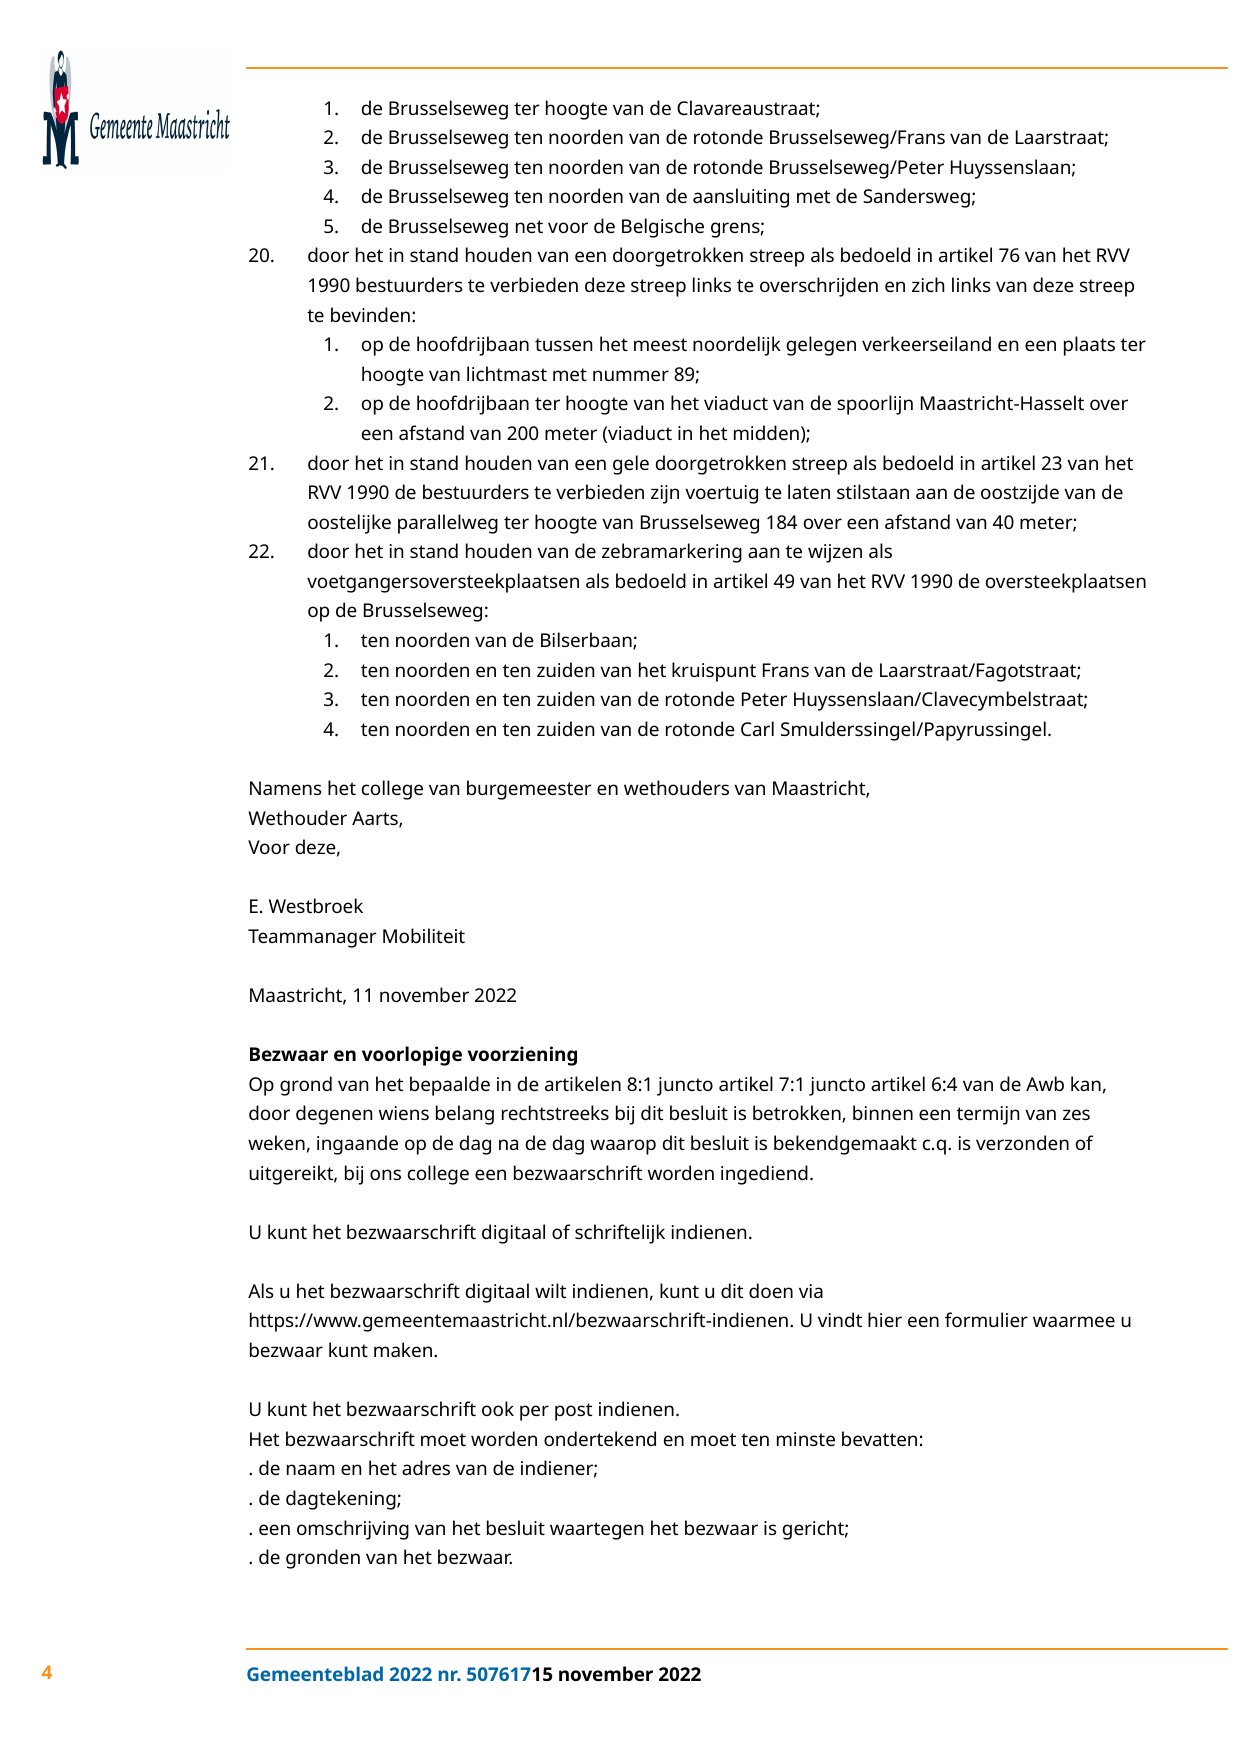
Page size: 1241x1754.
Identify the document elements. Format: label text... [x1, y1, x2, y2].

list op de hoofdrijbaan ter hoogte van het viaduct van de spoorlijn Maastricht-Hasselt over een afstand van 200 meter (viaduct in het midden); [323, 391, 1152, 446]
list de Brusselseweg ten noorden van de rotonde Brusselseweg/Frans van de Laarstraat; [323, 124, 1152, 150]
picture [41, 47, 231, 172]
text U kunt het bezwaarschrift ook per post indienen. [248, 1396, 1152, 1422]
text Bezwaar en voorlopige voorziening [248, 1041, 1152, 1067]
list de Brusselseweg net voor de Belgische grens; [323, 213, 1152, 239]
text U kunt het bezwaarschrift digitaal of schriftelijk indienen. [248, 1219, 1152, 1245]
text Als u het bezwaarschrift digitaal wilt indienen, kunt u dit doen via https://www.gemeentemaastricht.nl/bezwaarschrift-indienen. U vindt hier een formulier waarmee u bezwaar kunt maken. [248, 1278, 1152, 1363]
list de Brusselseweg ten noorden van de aansluiting met de Sandersweg; [323, 183, 1152, 209]
list ten noorden van de Bilserbaan; [323, 627, 1152, 653]
list de Brusselseweg ter hoogte van de Clavareaustraat; [323, 95, 1152, 121]
list door het in stand houden van de zebramarkering aan te wijzen als voetgangersoversteekplaatsen als bedoeld in artikel 49 van het RVV 1990 de oversteekplaatsen op de Brusselseweg: [248, 538, 1152, 623]
list op de hoofdrijbaan tussen het meest noordelijk gelegen verkeerseiland en een plaats ter hoogte van lichtmast met nummer 89; [323, 331, 1152, 387]
text Namens het college van burgemeester en wethouders van Maastricht, [248, 775, 1152, 801]
text Wethouder Aarts, [248, 805, 1152, 831]
list door het in stand houden van een gele doorgetrokken streep als bedoeld in artikel 23 van het RVV 1990 de bestuurders te verbieden zijn voertuig te laten stilstaan aan de oostzijde van de oostelijke parallelweg ter hoogte van Brusselseweg 184 over een afstand van 40 meter; [248, 450, 1152, 535]
list de Brusselseweg ten noorden van de rotonde Brusselseweg/Peter Huyssenslaan; [323, 154, 1152, 180]
text . de gronden van het bezwaar. [248, 1544, 1152, 1570]
list door het in stand houden van een doorgetrokken streep als bedoeld in artikel 76 van het RVV 1990 bestuurders te verbieden deze streep links te overschrijden en zich links van deze streep te bevinden: [248, 243, 1152, 328]
list ten noorden en ten zuiden van de rotonde Peter Huyssenslaan/Clavecymbelstraat; [323, 686, 1152, 712]
text Voor deze, [248, 834, 1152, 860]
text Het bezwaarschrift moet worden ondertekend en moet ten minste bevatten: [248, 1426, 1152, 1452]
list ten noorden en ten zuiden van het kruispunt Frans van de Laarstraat/Fagotstraat; [323, 657, 1152, 683]
text . de naam en het adres van de indiener; [248, 1456, 1152, 1481]
list ten noorden en ten zuiden van de rotonde Carl Smulderssingel/Papyrussingel. [323, 716, 1152, 742]
text E. Westbroek [248, 893, 1152, 919]
text Op grond van het bepaalde in de artikelen 8:1 juncto artikel 7:1 juncto artikel 6:4 van de Awb kan, door degenen wiens belang rechtstreeks bij dit besluit is betrokken, binnen een termijn van zes weken, ingaande op de dag na de dag waarop dit besluit is bekendgemaakt c.q. is verzonden of uitgereikt, bij ons college een bezwaarschrift worden ingediend. [248, 1071, 1152, 1186]
text . een omschrijving van het besluit waartegen het bezwaar is gericht; [248, 1515, 1152, 1541]
text Teammanager Mobiliteit [248, 923, 1152, 949]
text . de dagtekening; [248, 1485, 1152, 1511]
text Maastricht, 11 november 2022 [248, 982, 1152, 1008]
